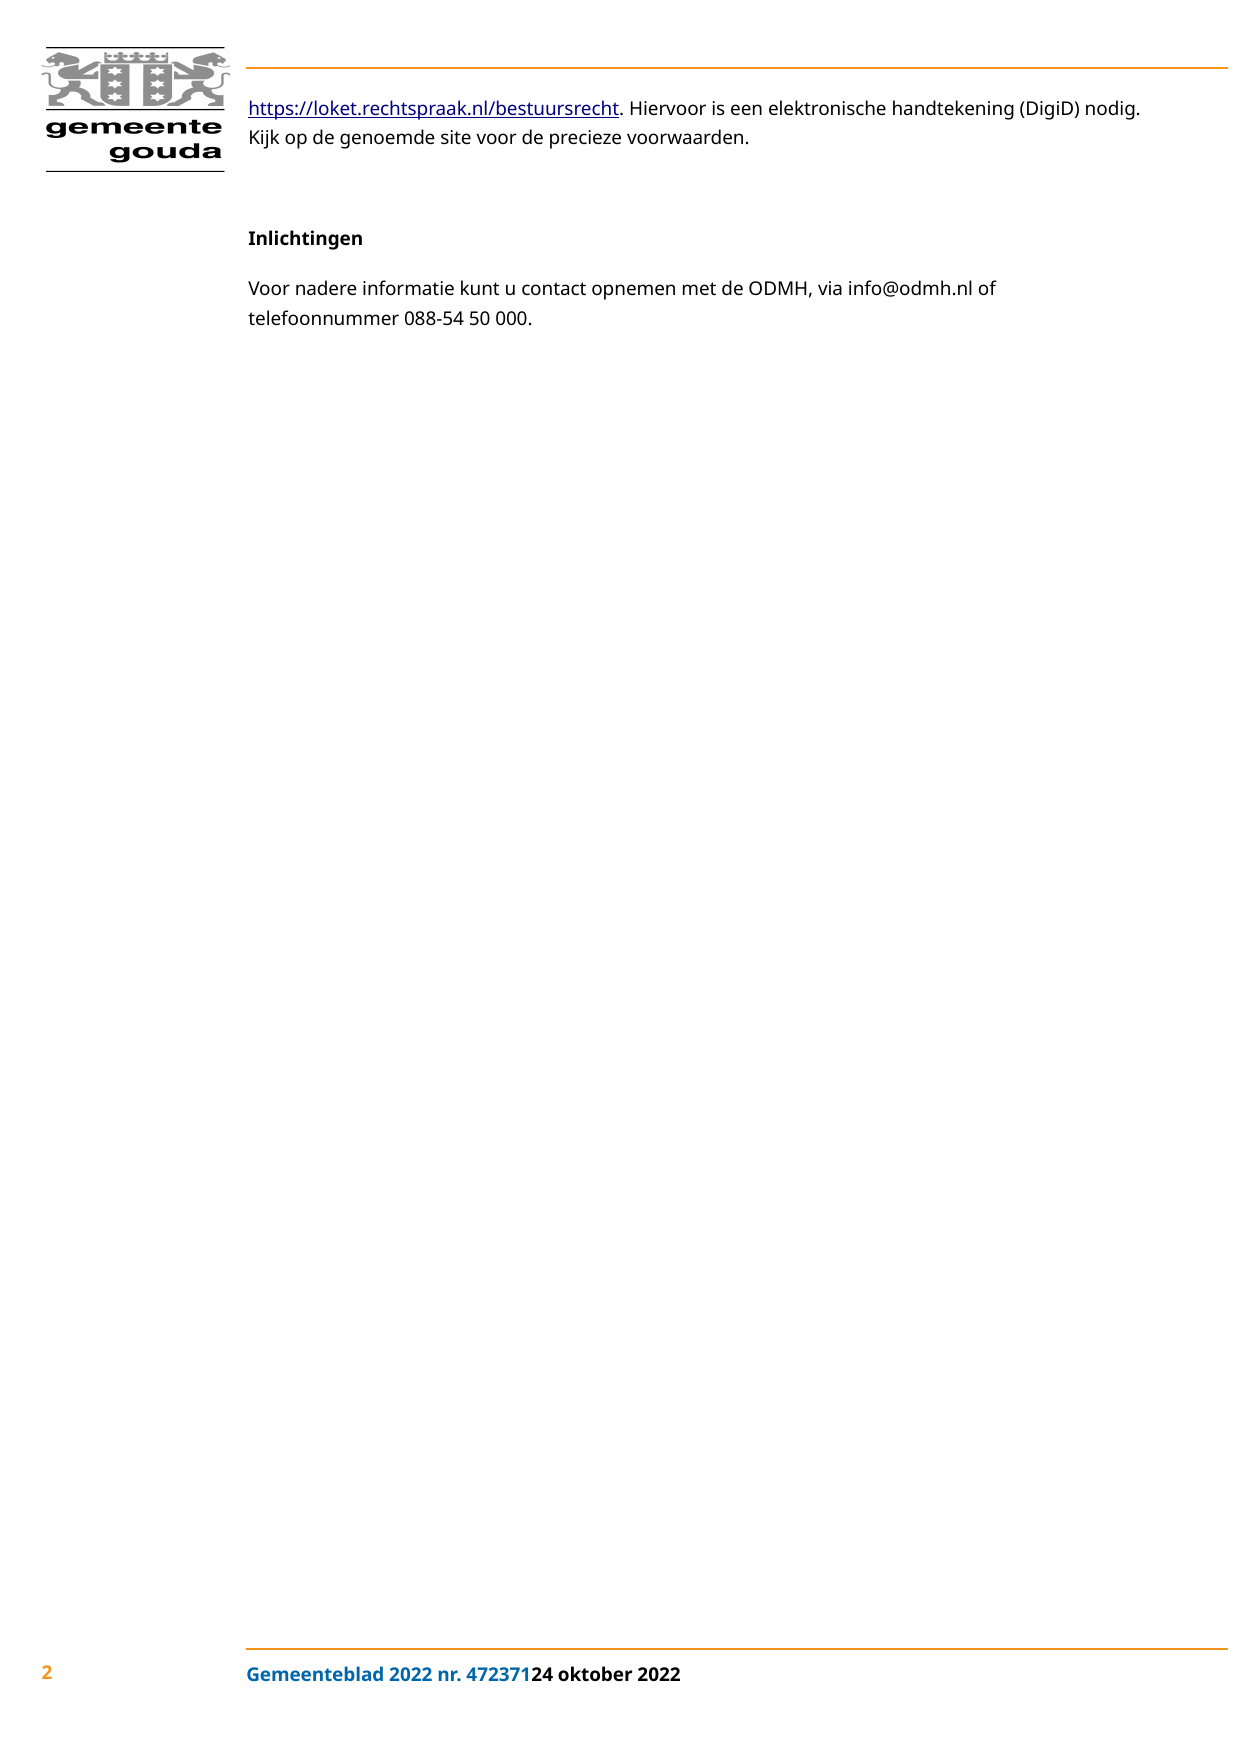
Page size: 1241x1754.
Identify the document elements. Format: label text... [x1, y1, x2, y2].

text Voor nadere informatie kunt u contact opnemen met de ODMH, via info@odmh.nl of telefoonnummer 088-54 50 000. [248, 276, 1152, 331]
text https://loket.rechtspraak.nl/bestuursrecht. Hiervoor is een elektronische handtekening (DigiD) nodig. Kijk op de genoemde site voor de precieze voorwaarden. [248, 95, 1152, 150]
text Inlichtingen [248, 225, 1152, 251]
picture [41, 47, 231, 172]
